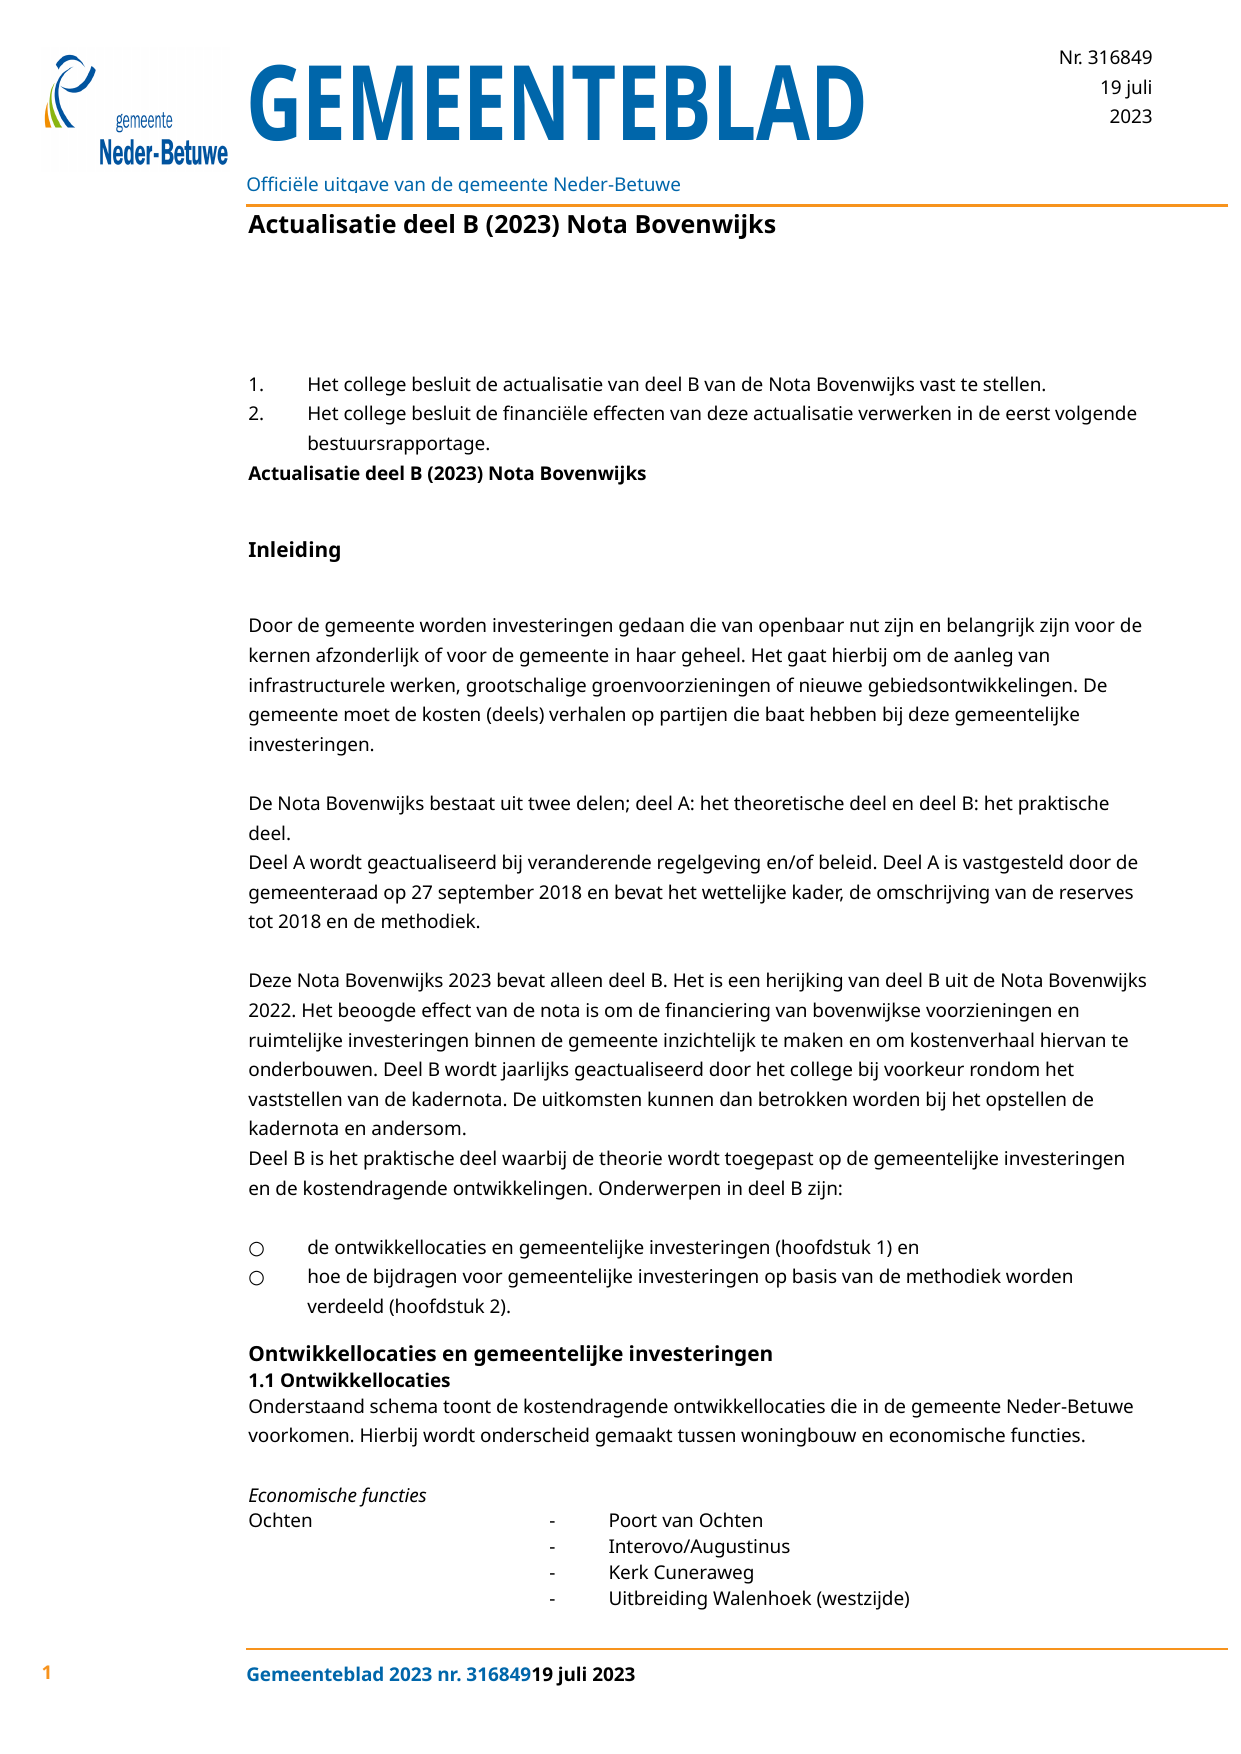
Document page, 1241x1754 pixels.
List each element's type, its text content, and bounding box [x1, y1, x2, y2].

text Door de gemeente worden investeringen gedaan die van openbaar nut zijn en belangrijk zijn voor de kernen afzonderlijk of voor de gemeente in haar geheel. Het gaat hierbij om de aanleg van infrastructurele werken, grootschalige groenvoorzieningen of nieuwe gebiedsontwikkelingen. De gemeente moet de kosten (deels) verhalen op partijen die baat hebben bij deze gemeentelijke investeringen. [248, 613, 1152, 757]
list hoe de bijdragen voor gemeentelijke investeringen op basis van de methodiek worden verdeeld (hoofdstuk 2). [248, 1263, 1152, 1319]
picture [41, 47, 231, 172]
list Het college besluit de actualisatie van deel B van de Nota Bovenwijks vast te stellen. [248, 371, 1152, 397]
text Deel B is het praktische deel waarbij de theorie wordt toegepast op de gemeentelijke investeringen en de kostendragende ontwikkelingen. Onderwerpen in deel B zijn: [248, 1145, 1152, 1201]
table_cell Poort van Ochten [549, 1508, 1152, 1533]
table_cell [248, 1533, 549, 1559]
table_cell Ochten [248, 1508, 549, 1533]
text Deel A wordt geactualiseerd bij veranderende regelgeving en/of beleid. Deel A is vastgesteld door de gemeenteraad op 27 september 2018 en bevat het wettelijke kader, de omschrijving van de reserves tot 2018 en de methodiek. [248, 849, 1152, 934]
text Inleiding [248, 535, 1152, 563]
text Actualisatie deel B (2023) Nota Bovenwijks [248, 460, 1152, 486]
list de ontwikkellocaties en gemeentelijke investeringen (hoofdstuk 1) en [248, 1234, 1152, 1260]
text Ontwikkellocaties en gemeentelijke investeringen [248, 1339, 1152, 1367]
text Deze Nota Bovenwijks 2023 bevat alleen deel B. Het is een herijking van deel B uit de Nota Bovenwijks 2022. Het beoogde effect van de nota is om de financiering van bovenwijkse voorzieningen en ruimtelijke investeringen binnen de gemeente inzichtelijk te maken en om kostenverhaal hiervan te onderbouwen. Deel B wordt jaarlijks geactualiseerd door het college bij voorkeur rondom het vaststellen van de kadernota. De uitkomsten kunnen dan betrokken worden bij het opstellen de kadernota en andersom. [248, 968, 1152, 1141]
table_cell Interovo/Augustinus [549, 1533, 1152, 1559]
text Actualisatie deel B (2023) Nota Bovenwijks [248, 207, 1152, 241]
text De Nota Bovenwijks bestaat uit twee delen; deel A: het theoretische deel en deel B: het praktische deel. [248, 790, 1152, 846]
list Het college besluit de financiële effecten van deze actualisatie verwerken in de eerst volgende bestuursrapportage. [248, 401, 1152, 456]
table_header Economische functies [248, 1482, 1152, 1507]
table_cell [248, 1585, 549, 1610]
table_cell Kerk Cuneraweg [549, 1559, 1152, 1585]
text 1.1 Ontwikkellocaties [248, 1367, 1152, 1393]
table_cell Uitbreiding Walenhoek (westzijde) [549, 1585, 1152, 1610]
text Onderstaand schema toont de kostendragende ontwikkellocaties die in de gemeente Neder-Betuwe voorkomen. Hierbij wordt onderscheid gemaakt tussen woningbouw en economische functies. [248, 1393, 1152, 1448]
table_cell [248, 1559, 549, 1585]
